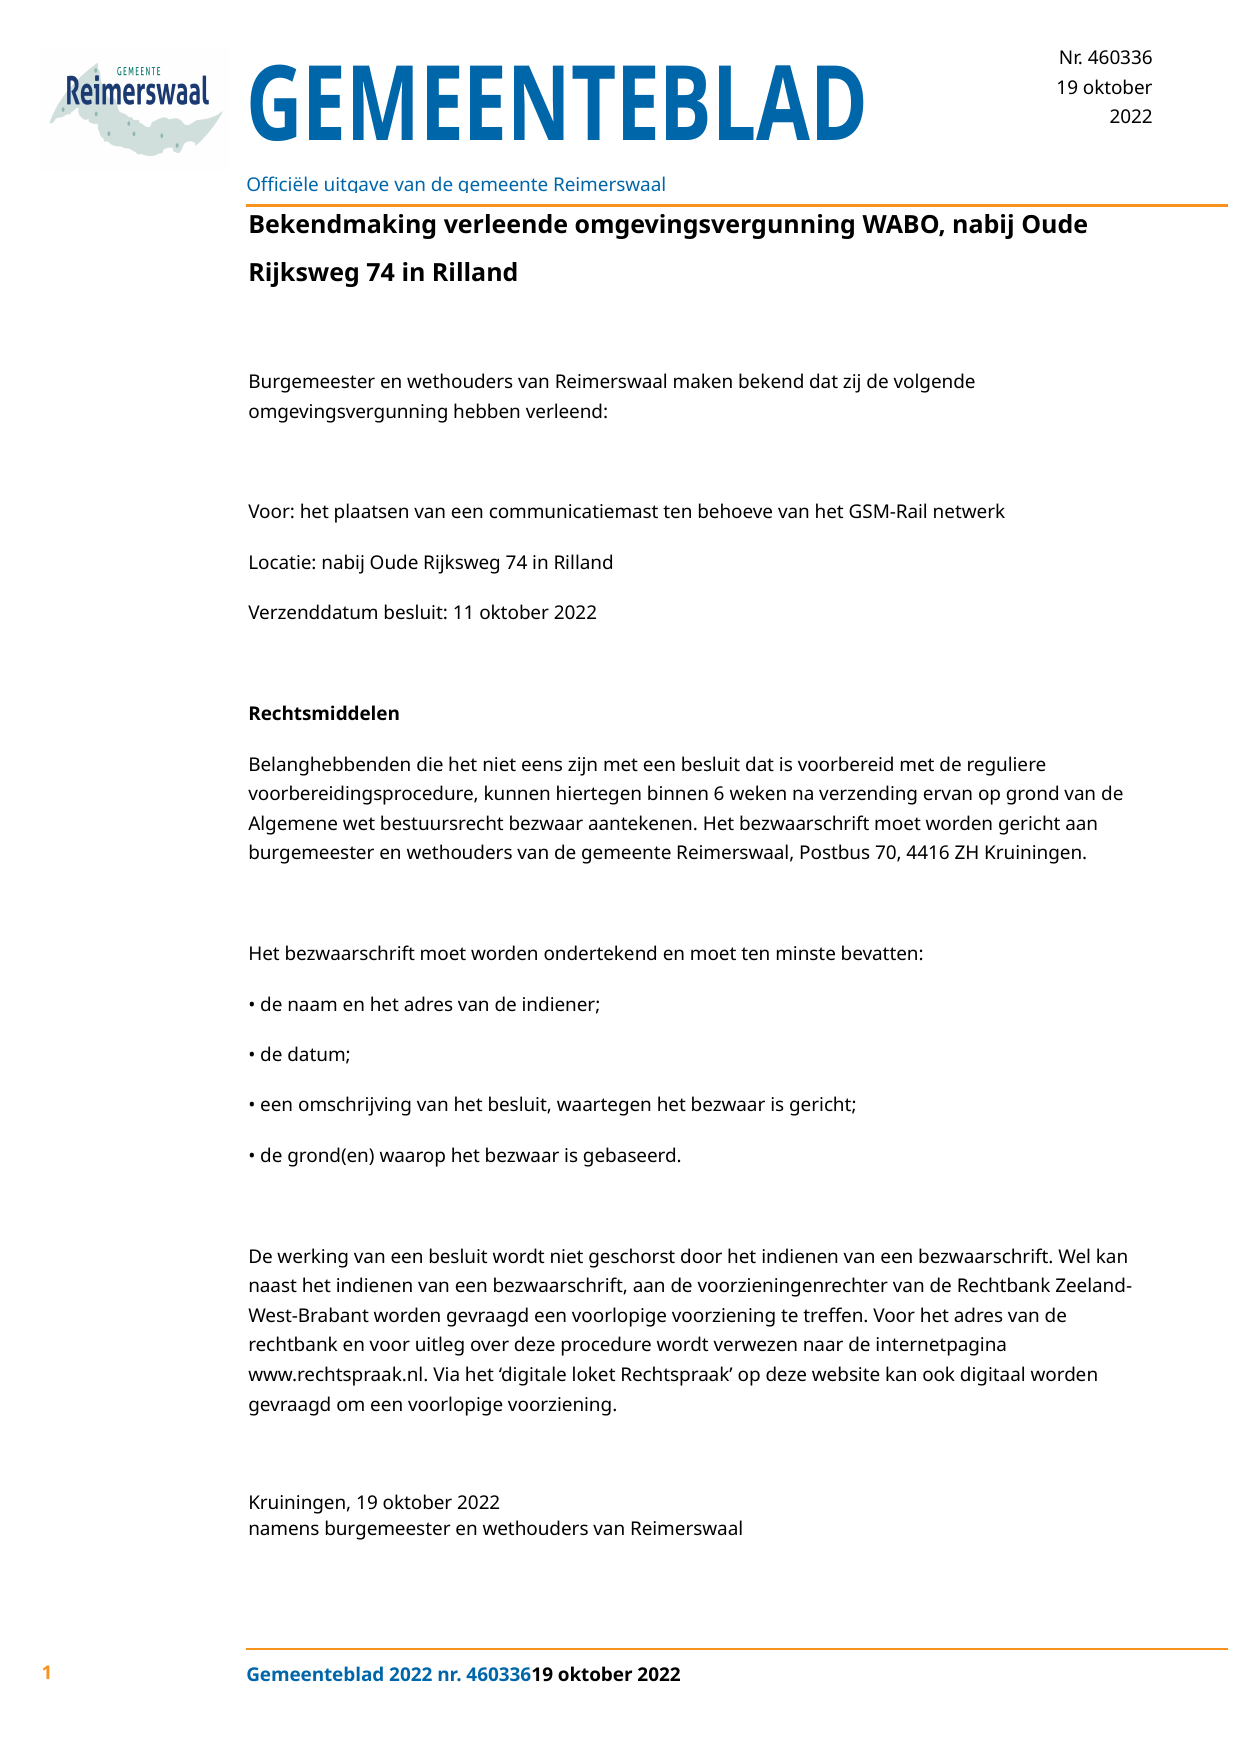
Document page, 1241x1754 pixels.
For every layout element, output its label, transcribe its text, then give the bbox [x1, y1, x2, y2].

text De werking van een besluit wordt niet geschorst door het indienen van een bezwaarschrift. Wel kan naast het indienen van een bezwaarschrift, aan de voorzieningenrechter van de Rechtbank Zeeland-West-Brabant worden gevraagd een voorlopige voorziening te treffen. Voor het adres van de rechtbank en voor uitleg over deze procedure wordt verwezen naar de internetpagina www.rechtspraak.nl. Via het ‘digitale loket Rechtspraak’ op deze website kan ook digitaal worden gevraagd om een voorlopige voorziening. [248, 1243, 1152, 1417]
text Voor: het plaatsen van een communicatiemast ten behoeve van het GSM-Rail netwerk [248, 499, 1152, 524]
picture [41, 47, 231, 172]
text Rechtsmiddelen [248, 700, 1152, 726]
text Bekendmaking verleende omgevingsvergunning WABO, nabij Oude Rijksweg 74 in Rilland [248, 207, 1152, 288]
text • de naam en het adres van de indiener; [248, 991, 1152, 1017]
text Locatie: nabij Oude Rijksweg 74 in Rilland [248, 549, 1152, 575]
text Het bezwaarschrift moet worden ondertekend en moet ten minste bevatten: [248, 940, 1152, 966]
text Verzenddatum besluit: 11 oktober 2022 [248, 599, 1152, 625]
text namens burgemeester en wethouders van Reimerswaal [248, 1515, 1152, 1541]
text • de datum; [248, 1041, 1152, 1067]
text • een omschrijving van het besluit, waartegen het bezwaar is gericht; [248, 1092, 1152, 1117]
text Belanghebbenden die het niet eens zijn met een besluit dat is voorbereid met de reguliere voorbereidingsprocedure, kunnen hiertegen binnen 6 weken na verzending ervan op grond van de Algemene wet bestuursrecht bezwaar aantekenen. Het bezwaarschrift moet worden gericht aan burgemeester en wethouders van de gemeente Reimerswaal, Postbus 70, 4416 ZH Kruiningen. [248, 751, 1152, 865]
text Kruiningen, 19 oktober 2022 [248, 1489, 1152, 1515]
text • de grond(en) waarop het bezwaar is gebaseerd. [248, 1142, 1152, 1168]
text Burgemeester en wethouders van Reimerswaal maken bekend dat zij de volgende omgevingsvergunning hebben verleend: [248, 368, 1152, 424]
